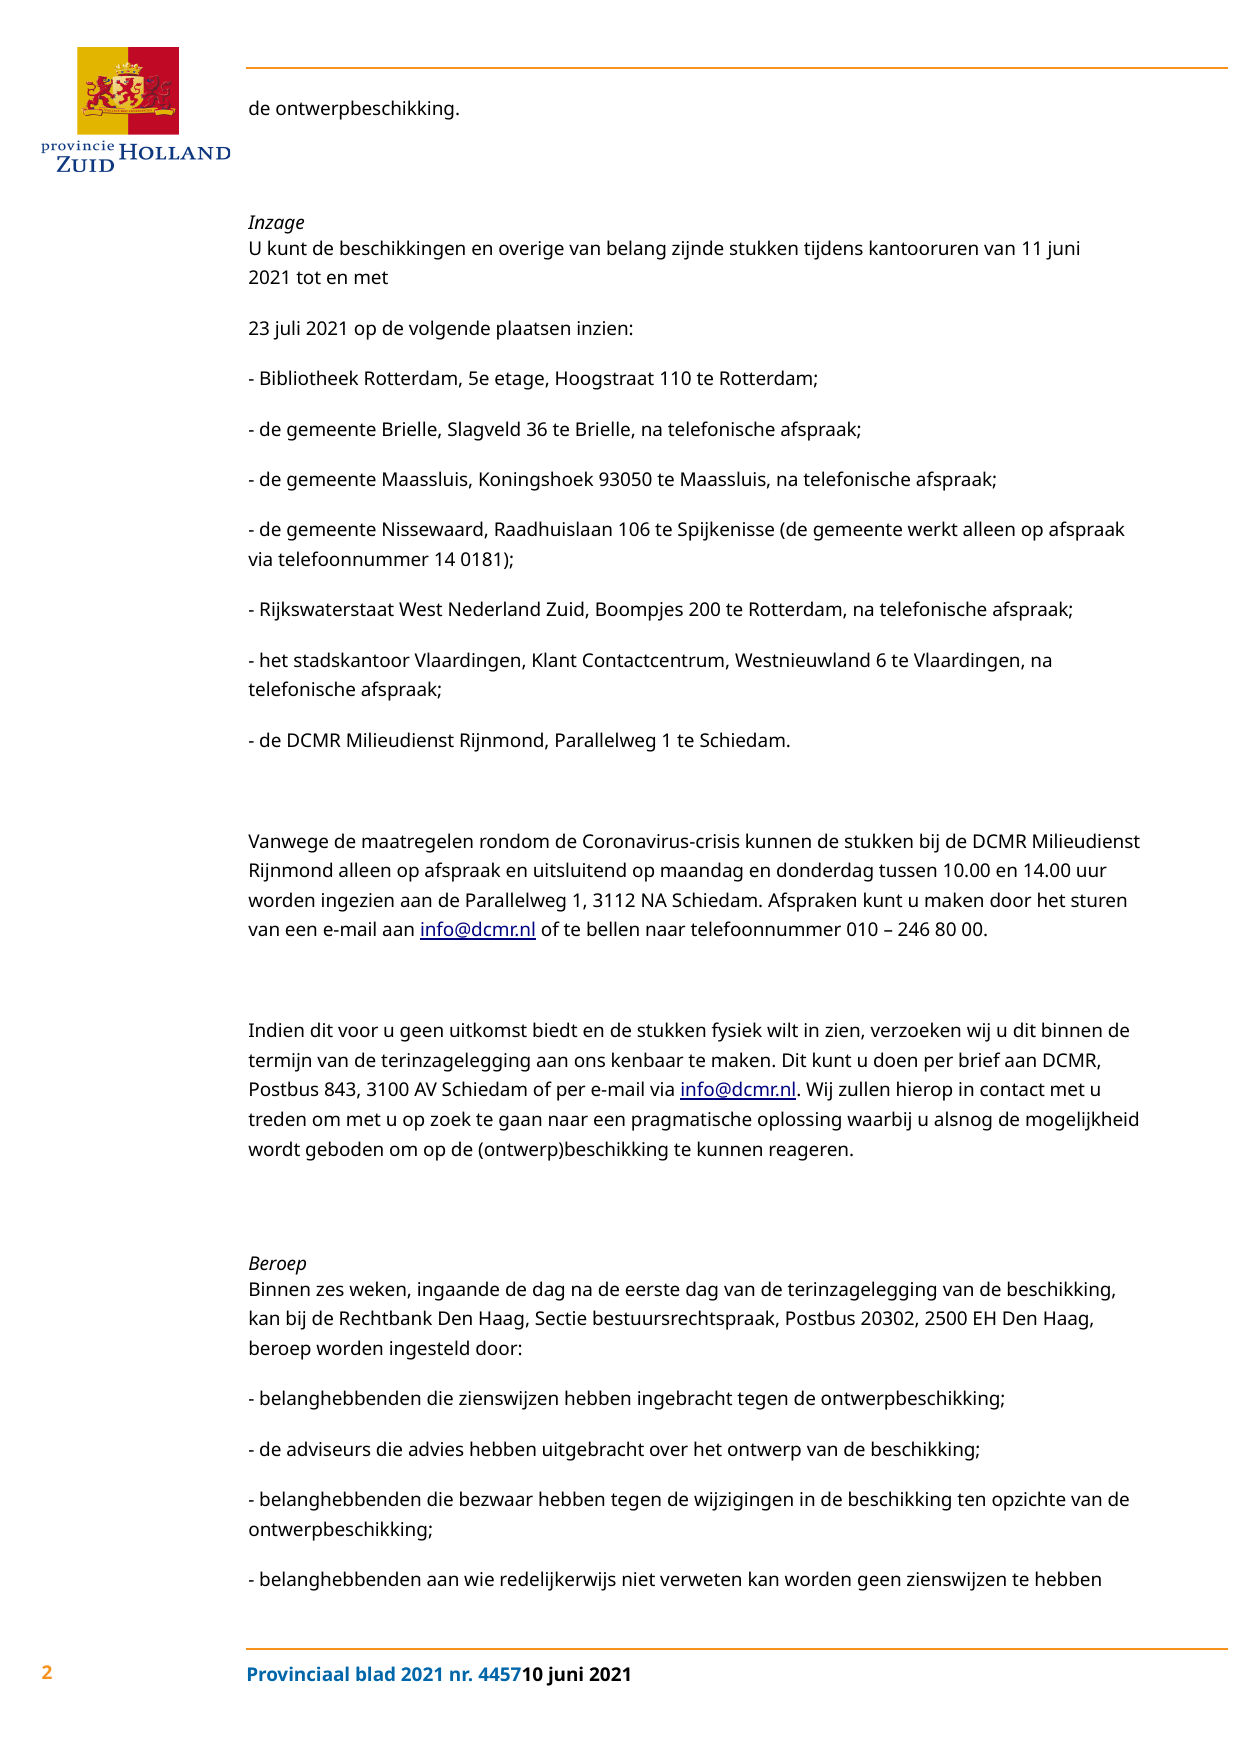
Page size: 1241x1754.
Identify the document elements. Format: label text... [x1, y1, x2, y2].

text Inzage [248, 209, 1152, 235]
text Binnen zes weken, ingaande de dag na de eerste dag van de terinzagelegging van de beschikking, kan bij de Rechtbank Den Haag, Sectie bestuursrechtspraak, Postbus 20302, 2500 EH Den Haag, beroep worden ingesteld door: [248, 1276, 1152, 1361]
text Beroep [248, 1250, 1152, 1276]
text U kunt de beschikkingen en overige van belang zijnde stukken tijdens kantooruren van 11 juni 2021 tot en met [248, 235, 1152, 290]
picture [41, 47, 231, 172]
text - belanghebbenden die zienswijzen hebben ingebracht tegen de ontwerpbeschikking; [248, 1385, 1152, 1411]
text - Rijkswaterstaat West Nederland Zuid, Boompjes 200 te Rotterdam, na telefonische afspraak; [248, 597, 1152, 622]
text - de gemeente Brielle, Slagveld 36 te Brielle, na telefonische afspraak; [248, 416, 1152, 441]
text - de gemeente Nissewaard, Raadhuislaan 106 te Spijkenisse (de gemeente werkt alleen op afspraak via telefoonnummer 14 0181); [248, 517, 1152, 572]
text - belanghebbenden die bezwaar hebben tegen de wijzigingen in de beschikking ten opzichte van de ontwerpbeschikking; [248, 1486, 1152, 1542]
text - de DCMR Milieudienst Rijnmond, Parallelweg 1 te Schiedam. [248, 727, 1152, 753]
text 23 juli 2021 op de volgende plaatsen inzien: [248, 315, 1152, 341]
text - de adviseurs die advies hebben uitgebracht over het ontwerp van de beschikking; [248, 1436, 1152, 1462]
text - Bibliotheek Rotterdam, 5e etage, Hoogstraat 110 te Rotterdam; [248, 365, 1152, 391]
text - de gemeente Maassluis, Koningshoek 93050 te Maassluis, na telefonische afspraak; [248, 466, 1152, 492]
text - belanghebbenden aan wie redelijkerwijs niet verweten kan worden geen zienswijzen te hebben [248, 1566, 1152, 1592]
text Indien dit voor u geen uitkomst biedt en de stukken fysiek wilt in zien, verzoeken wij u dit binnen de termijn van de terinzagelegging aan ons kenbaar te maken. Dit kunt u doen per brief aan DCMR, Postbus 843, 3100 AV Schiedam of per e-mail via info@dcmr.nl. Wij zullen hierop in contact met u treden om met u op zoek te gaan naar een pragmatische oplossing waarbij u alsnog de mogelijkheid wordt geboden om op de (ontwerp)beschikking te kunnen reageren. [248, 1017, 1152, 1161]
text Vanwege de maatregelen rondom de Coronavirus-crisis kunnen de stukken bij de DCMR Milieudienst Rijnmond alleen op afspraak en uitsluitend op maandag en donderdag tussen 10.00 en 14.00 uur worden ingezien aan de Parallelweg 1, 3112 NA Schiedam. Afspraken kunt u maken door het sturen van een e-mail aan info@dcmr.nl of te bellen naar telefoonnummer 010 – 246 80 00. [248, 828, 1152, 942]
text - het stadskantoor Vlaardingen, Klant Contactcentrum, Westnieuwland 6 te Vlaardingen, na telefonische afspraak; [248, 647, 1152, 702]
text de ontwerpbeschikking. [248, 95, 1152, 121]
